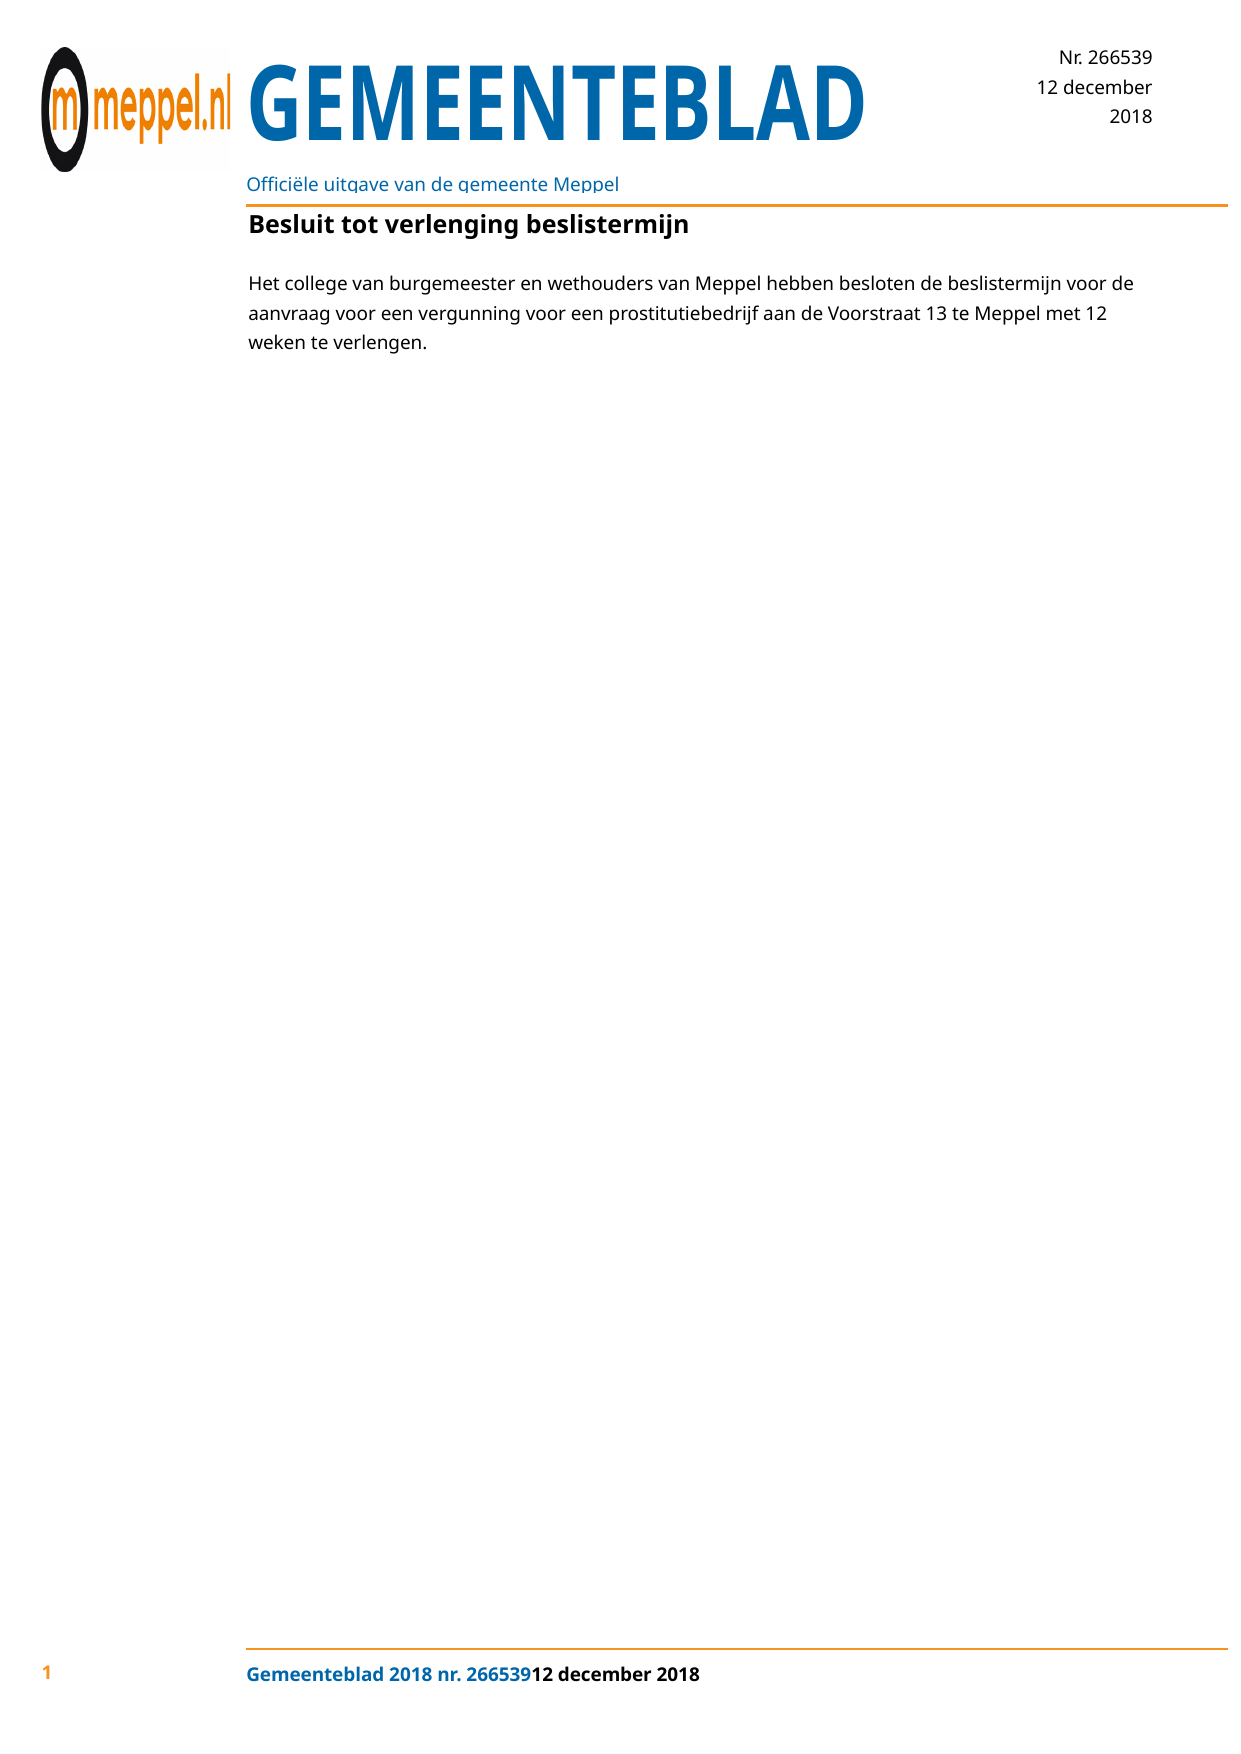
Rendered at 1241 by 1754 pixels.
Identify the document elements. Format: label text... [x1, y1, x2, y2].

text Het college van burgemeester en wethouders van Meppel hebben besloten de beslistermijn voor de aanvraag voor een vergunning voor een prostitutiebedrijf aan de Voorstraat 13 te Meppel met 12 weken te verlengen. [248, 270, 1152, 355]
picture [41, 47, 231, 172]
text Besluit tot verlenging beslistermijn [248, 207, 1152, 241]
